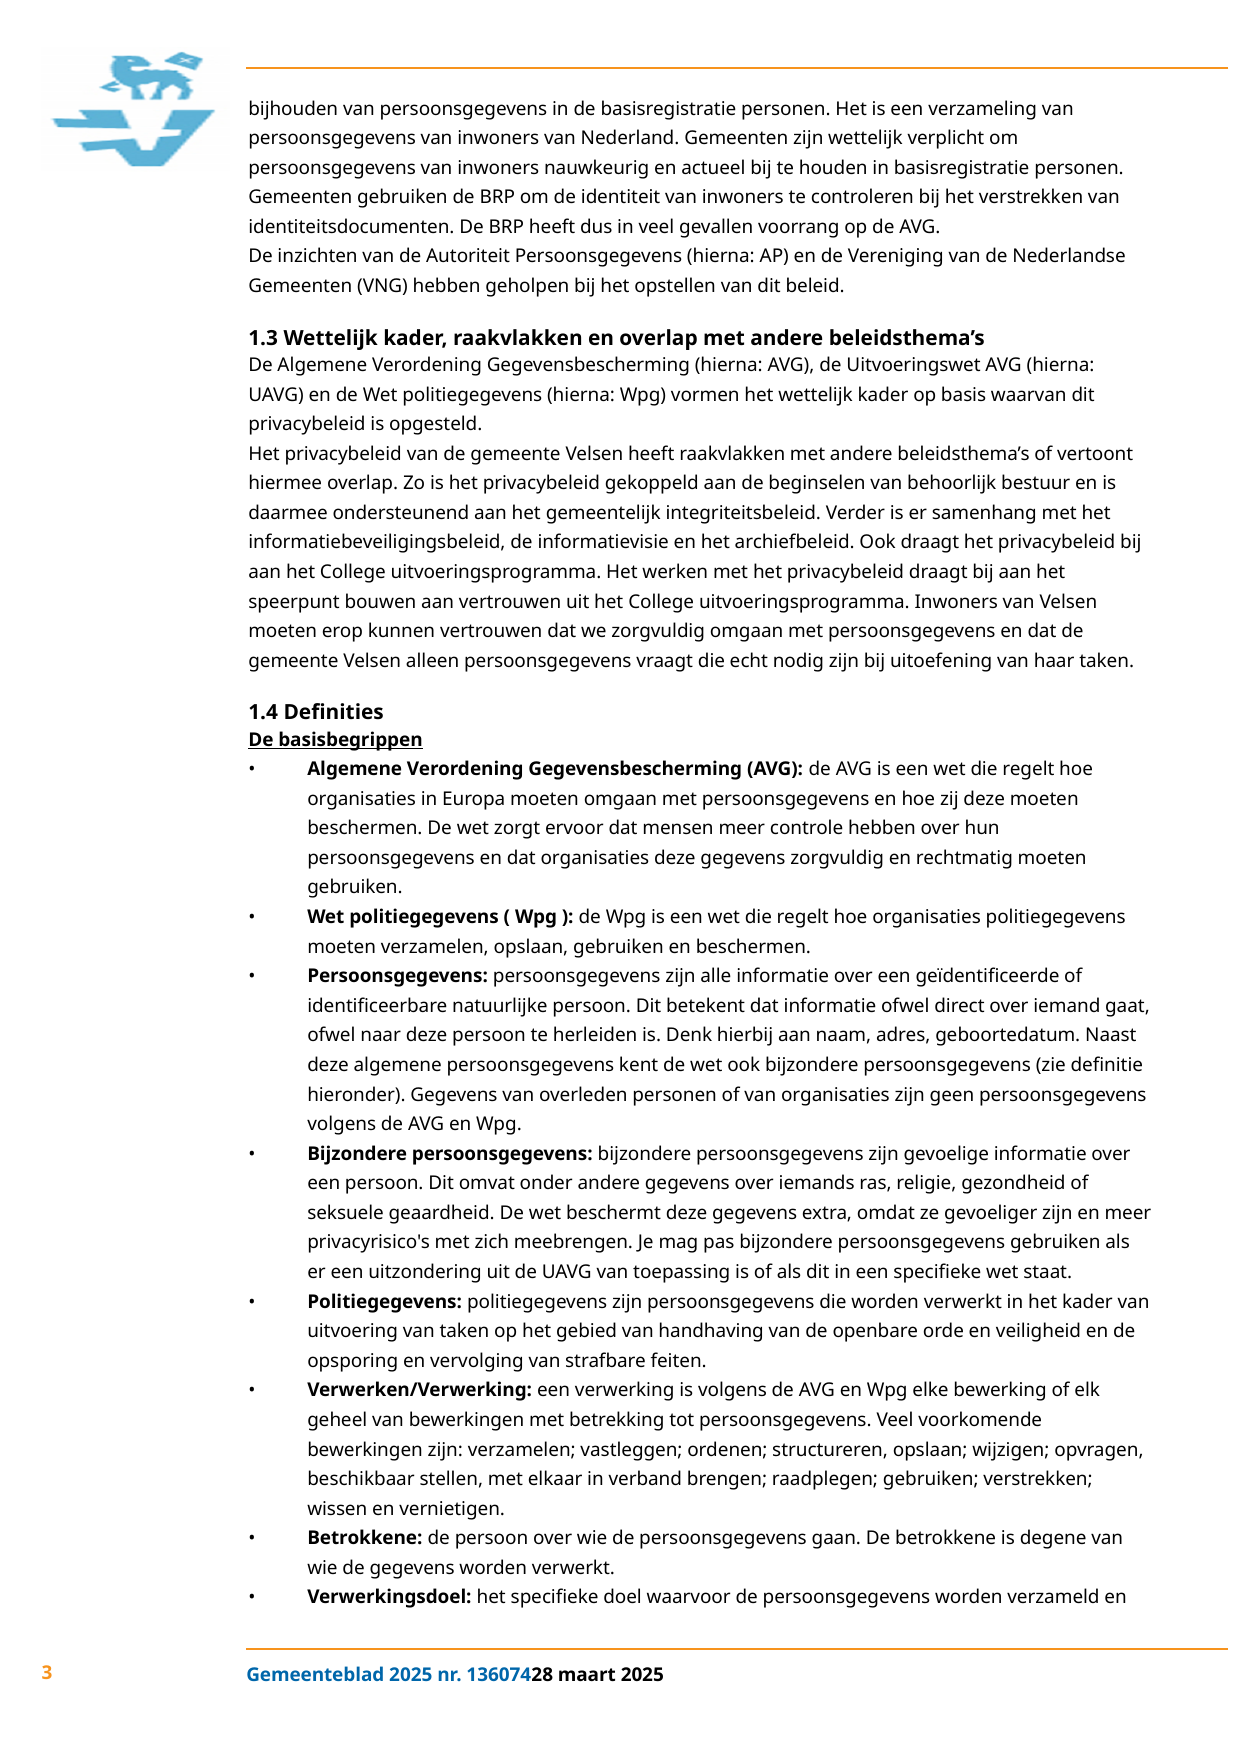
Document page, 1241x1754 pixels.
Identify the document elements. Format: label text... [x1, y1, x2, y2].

text De inzichten van de Autoriteit Persoonsgegevens (hierna: AP) en de Vereniging van de Nederlandse Gemeenten (VNG) hebben geholpen bij het opstellen van dit beleid. [248, 243, 1152, 298]
text 1.3 Wettelijk kader, raakvlakken en overlap met andere beleidsthema’s [248, 323, 1152, 351]
text bijhouden van persoonsgegevens in de basisregistratie personen. Het is een verzameling van persoonsgegevens van inwoners van Nederland. Gemeenten zijn wettelijk verplicht om persoonsgegevens van inwoners nauwkeurig en actueel bij te houden in basisregistratie personen. Gemeenten gebruiken de BRP om de identiteit van inwoners te controleren bij het verstrekken van identiteitsdocumenten. De BRP heeft dus in veel gevallen voorrang op de AVG. [248, 95, 1152, 239]
text 1.4 Definities [248, 697, 1152, 726]
list Bijzondere persoonsgegevens: bijzondere persoonsgegevens zijn gevoelige informatie over een persoon. Dit omvat onder andere gegevens over iemands ras, religie, gezondheid of seksuele geaardheid. De wet beschermt deze gegevens extra, omdat ze gevoeliger zijn en meer privacyrisico's met zich meebrengen. Je mag pas bijzondere persoonsgegevens gebruiken als er een uitzondering uit de UAVG van toepassing is of als dit in een specifieke wet staat. [248, 1140, 1152, 1284]
list Wet politiegegevens ( Wpg ): de Wpg is een wet die regelt hoe organisaties politiegegevens moeten verzamelen, opslaan, gebruiken en beschermen. [248, 903, 1152, 959]
text De basisbegrippen [248, 726, 1152, 752]
list Persoonsgegevens: persoonsgegevens zijn alle informatie over een geïdentificeerde of identificeerbare natuurlijke persoon. Dit betekent dat informatie ofwel direct over iemand gaat, ofwel naar deze persoon te herleiden is. Denk hierbij aan naam, adres, geboortedatum. Naast deze algemene persoonsgegevens kent de wet ook bijzondere persoonsgegevens (zie definitie hieronder). Gegevens van overleden personen of van organisaties zijn geen persoonsgegevens volgens de AVG en Wpg. [248, 962, 1152, 1136]
text De Algemene Verordening Gegevensbescherming (hierna: AVG), de Uitvoeringswet AVG (hierna: UAVG) en de Wet politiegegevens (hierna: Wpg) vormen het wettelijk kader op basis waarvan dit privacybeleid is opgesteld. [248, 351, 1152, 436]
list Algemene Verordening Gegevensbescherming (AVG): de AVG is een wet die regelt hoe organisaties in Europa moeten omgaan met persoonsgegevens en hoe zij deze moeten beschermen. De wet zorgt ervoor dat mensen meer controle hebben over hun persoonsgegevens en dat organisaties deze gegevens zorgvuldig en rechtmatig moeten gebruiken. [248, 755, 1152, 899]
list Verwerkingsdoel: het specifieke doel waarvoor de persoonsgegevens worden verzameld en [248, 1584, 1152, 1609]
list Verwerken/Verwerking: een verwerking is volgens de AVG en Wpg elke bewerking of elk geheel van bewerkingen met betrekking tot persoonsgegevens. Veel voorkomende bewerkingen zijn: verzamelen; vastleggen; ordenen; structureren, opslaan; wijzigen; opvragen, beschikbaar stellen, met elkaar in verband brengen; raadplegen; gebruiken; verstrekken; wissen en vernietigen. [248, 1377, 1152, 1521]
picture [41, 47, 231, 172]
text Het privacybeleid van de gemeente Velsen heeft raakvlakken met andere beleidsthema’s of vertoont hiermee overlap. Zo is het privacybeleid gekoppeld aan de beginselen van behoorlijk bestuur en is daarmee ondersteunend aan het gemeentelijk integriteitsbeleid. Verder is er samenhang met het informatiebeveiligingsbeleid, de informatievisie en het archiefbeleid. Ook draagt het privacybeleid bij aan het College uitvoeringsprogramma. Het werken met het privacybeleid draagt bij aan het speerpunt bouwen aan vertrouwen uit het College uitvoeringsprogramma. Inwoners van Velsen moeten erop kunnen vertrouwen dat we zorgvuldig omgaan met persoonsgegevens en dat de gemeente Velsen alleen persoonsgegevens vraagt die echt nodig zijn bij uitoefening van haar taken. [248, 440, 1152, 673]
list Politiegegevens: politiegegevens zijn persoonsgegevens die worden verwerkt in het kader van uitvoering van taken op het gebied van handhaving van de openbare orde en veiligheid en de opsporing en vervolging van strafbare feiten. [248, 1288, 1152, 1373]
list Betrokkene: de persoon over wie de persoonsgegevens gaan. De betrokkene is degene van wie de gegevens worden verwerkt. [248, 1524, 1152, 1580]
